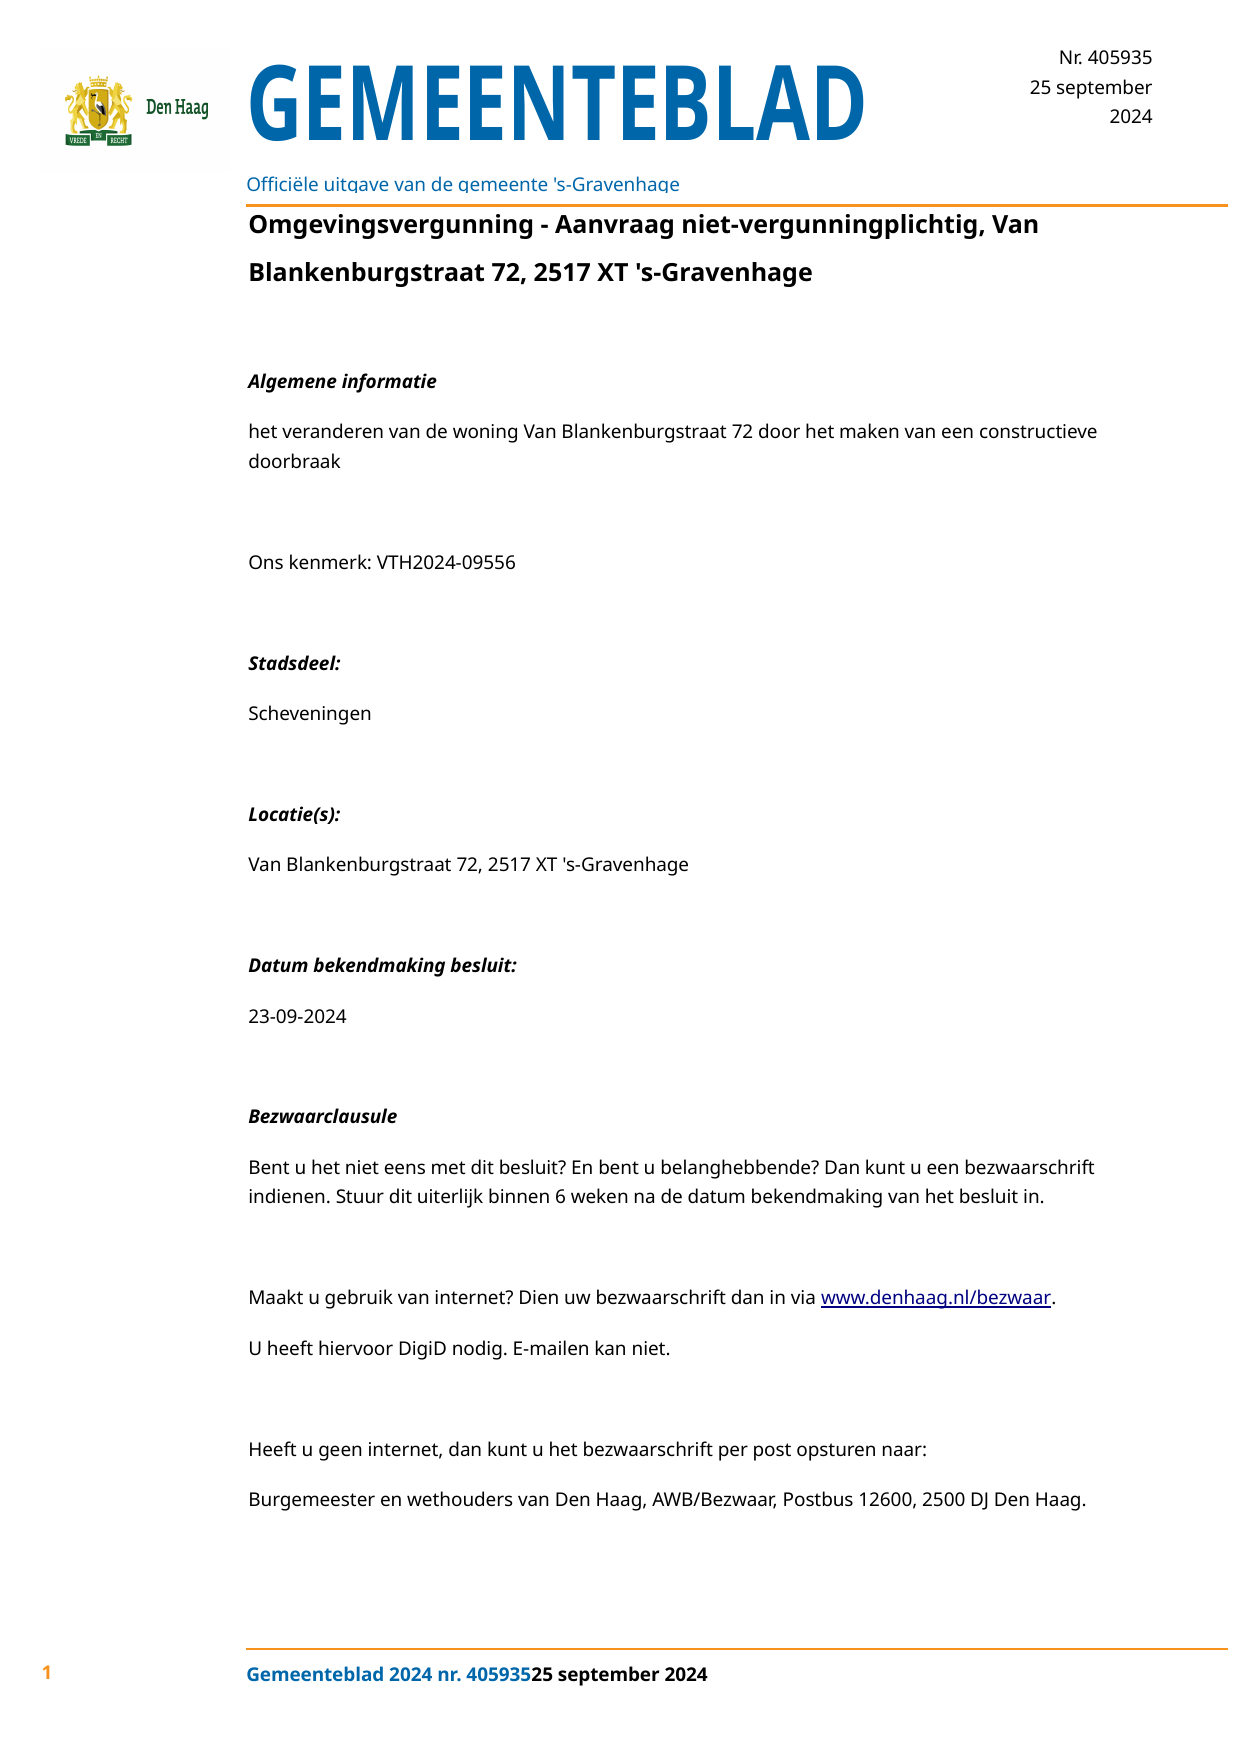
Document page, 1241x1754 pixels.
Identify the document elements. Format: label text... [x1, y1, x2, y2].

text 23-09-2024 [248, 1003, 1152, 1029]
text Heeft u geen internet, dan kunt u het bezwaarschrift per post opsturen naar: [248, 1436, 1152, 1462]
text het veranderen van de woning Van Blankenburgstraat 72 door het maken van een constructieve doorbraak [248, 419, 1152, 474]
picture [41, 47, 231, 172]
text U heeft hiervoor DigiD nodig. E-mailen kan niet. [248, 1335, 1152, 1361]
text Scheveningen [248, 700, 1152, 726]
text Ons kenmerk: VTH2024-09556 [248, 549, 1152, 575]
text Burgemeester en wethouders van Den Haag, AWB/Bezwaar, Postbus 12600, 2500 DJ Den Haag. [248, 1486, 1152, 1512]
text Bezwaarclausule [248, 1104, 1152, 1129]
text Bent u het niet eens met dit besluit? En bent u belanghebbende? Dan kunt u een bezwaarschrift indienen. Stuur dit uiterlijk binnen 6 weken na de datum bekendmaking van het besluit in. [248, 1154, 1152, 1209]
text Omgevingsvergunning - Aanvraag niet-vergunningplichtig, Van Blankenburgstraat 72, 2517 XT 's-Gravenhage [248, 207, 1152, 288]
text Van Blankenburgstraat 72, 2517 XT 's-Gravenhage [248, 852, 1152, 877]
text Locatie(s): [248, 801, 1152, 827]
text Datum bekendmaking besluit: [248, 952, 1152, 978]
text Stadsdeel: [248, 650, 1152, 676]
text Maakt u gebruik van internet? Dien uw bezwaarschrift dan in via www.denhaag.nl/bezwaar. [248, 1284, 1152, 1310]
text Algemene informatie [248, 368, 1152, 394]
